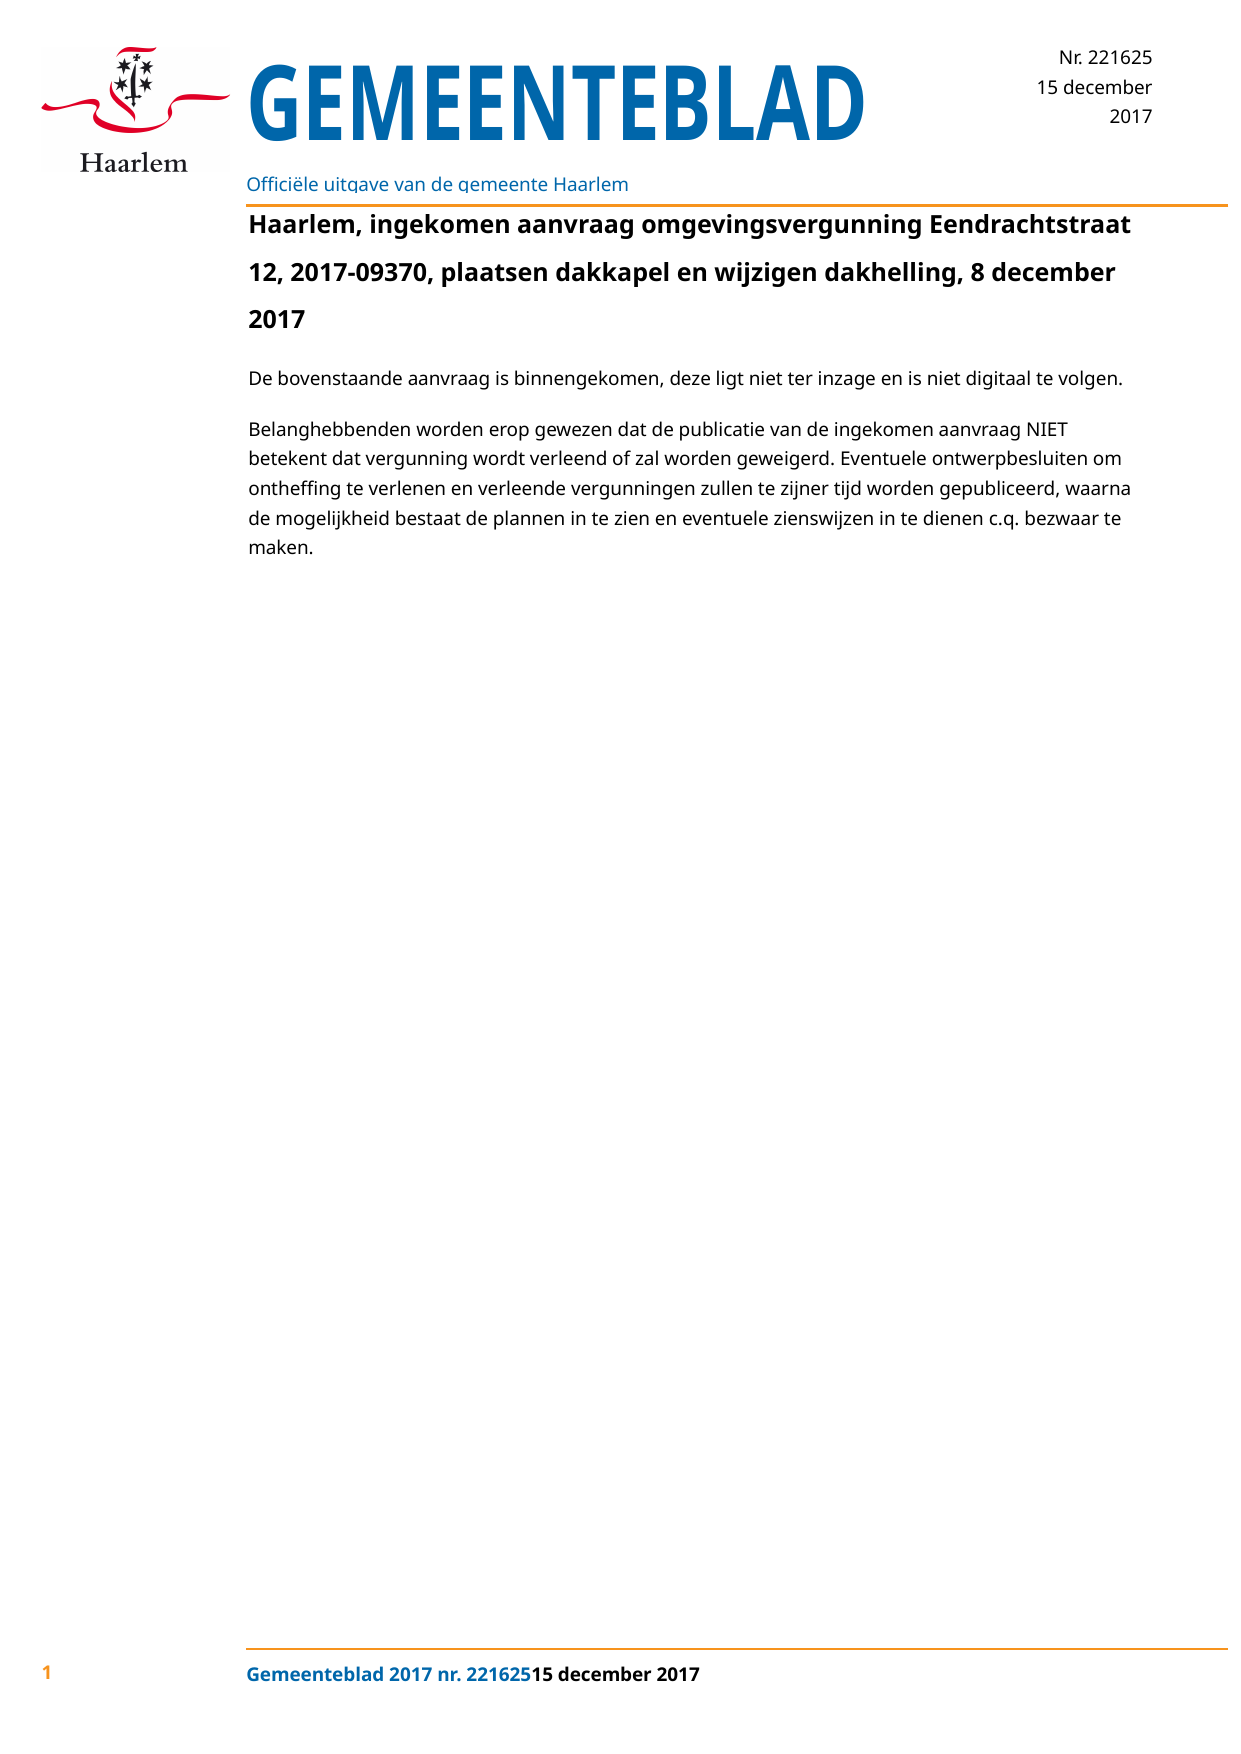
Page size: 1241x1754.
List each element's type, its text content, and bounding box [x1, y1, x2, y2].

text Haarlem, ingekomen aanvraag omgevingsvergunning Eendrachtstraat 12, 2017-09370, plaatsen dakkapel en wijzigen dakhelling, 8 december 2017 [248, 207, 1152, 336]
text Belanghebbenden worden erop gewezen dat de publicatie van de ingekomen aanvraag NIET betekent dat vergunning wordt verleend of zal worden geweigerd. Eventuele ontwerpbesluiten om ontheffing te verlenen en verleende vergunningen zullen te zijner tijd worden gepubliceerd, waarna de mogelijkheid bestaat de plannen in te zien en eventuele zienswijzen in te dienen c.q. bezwaar te maken. [248, 416, 1152, 560]
text De bovenstaande aanvraag is binnengekomen, deze ligt niet ter inzage en is niet digitaal te volgen. [248, 366, 1152, 391]
picture [41, 47, 231, 172]
